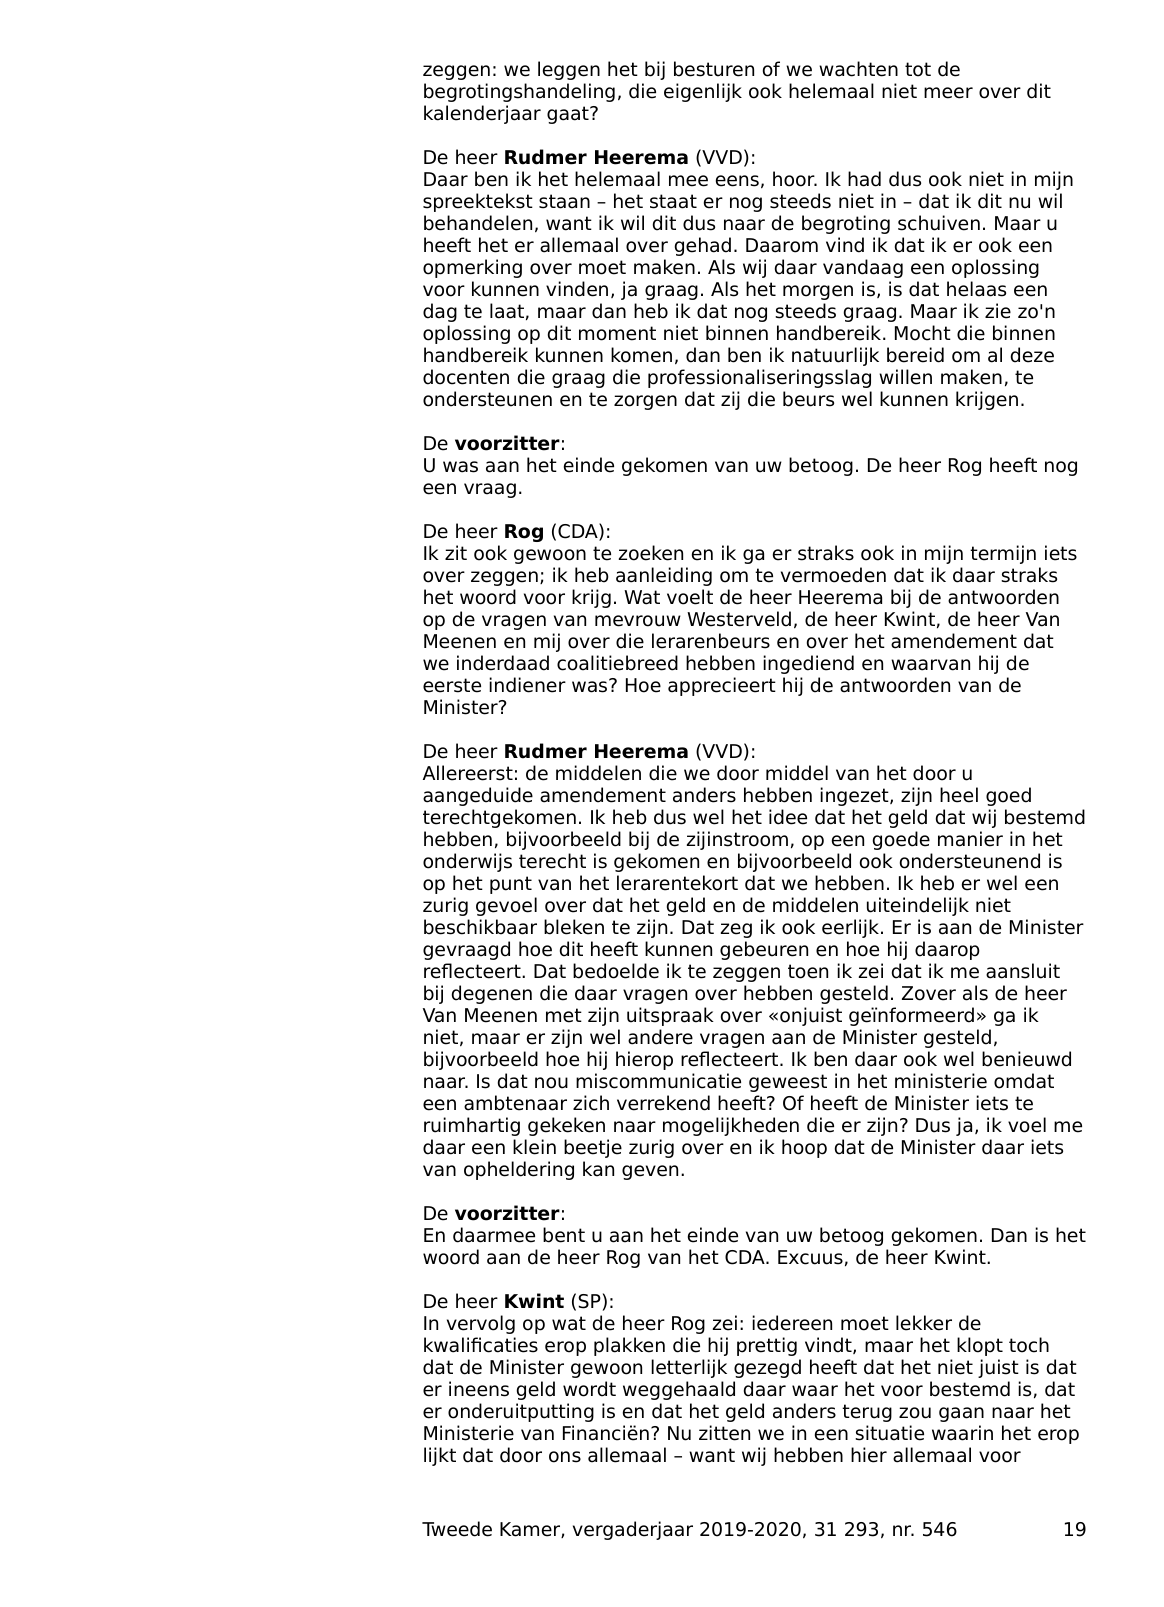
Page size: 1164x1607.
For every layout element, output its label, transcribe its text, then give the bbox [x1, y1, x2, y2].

text En daarmee bent u aan het einde van uw betoog gekomen. Dan is het woord aan de heer Rog van het CDA. Excuus, de heer Kwint. [422, 1225, 1087, 1269]
text De voorzitter: [422, 433, 1087, 455]
text De heer Kwint (SP): [422, 1291, 1087, 1313]
text De heer Rudmer Heerema (VVD): [422, 147, 1087, 169]
text zeggen: we leggen het bij besturen of we wachten tot de begrotingshandeling, die eigenlijk ook helemaal niet meer over dit kalenderjaar gaat? [422, 59, 1087, 125]
text De voorzitter: [422, 1203, 1087, 1225]
text Allereerst: de middelen die we door middel van het door u aangeduide amendement anders hebben ingezet, zijn heel goed terechtgekomen. Ik heb dus wel het idee dat het geld dat wij bestemd hebben, bijvoorbeeld bij de zijinstroom, op een goede manier in het onderwijs terecht is gekomen en bijvoorbeeld ook ondersteunend is op het punt van het lerarentekort dat we hebben. Ik heb er wel een zurig gevoel over dat het geld en de middelen uiteindelijk niet beschikbaar bleken te zijn. Dat zeg ik ook eerlijk. Er is aan de Minister gevraagd hoe dit heeft kunnen gebeuren en hoe hij daarop reflecteert. Dat bedoelde ik te zeggen toen ik zei dat ik me aansluit bij degenen die daar vragen over hebben gesteld. Zover als de heer Van Meenen met zijn uitspraak over «onjuist geïnformeerd» ga ik niet, maar er zijn wel andere vragen aan de Minister gesteld, bijvoorbeeld hoe hij hierop reflecteert. Ik ben daar ook wel benieuwd naar. Is dat nou miscommunicatie geweest in het ministerie omdat een ambtenaar zich verrekend heeft? Of heeft de Minister iets te ruimhartig gekeken naar mogelijkheden die er zijn? Dus ja, ik voel me daar een klein beetje zurig over en ik hoop dat de Minister daar iets van opheldering kan geven. [422, 763, 1087, 1181]
text U was aan het einde gekomen van uw betoog. De heer Rog heeft nog een vraag. [422, 455, 1087, 499]
text Ik zit ook gewoon te zoeken en ik ga er straks ook in mijn termijn iets over zeggen; ik heb aanleiding om te vermoeden dat ik daar straks het woord voor krijg. Wat voelt de heer Heerema bij de antwoorden op de vragen van mevrouw Westerveld, de heer Kwint, de heer Van Meenen en mij over die lerarenbeurs en over het amendement dat we inderdaad coalitiebreed hebben ingediend en waarvan hij de eerste indiener was? Hoe apprecieert hij de antwoorden van de Minister? [422, 543, 1087, 719]
text De heer Rudmer Heerema (VVD): [422, 741, 1087, 763]
text De heer Rog (CDA): [422, 521, 1087, 543]
text In vervolg op wat de heer Rog zei: iedereen moet lekker de kwalificaties erop plakken die hij prettig vindt, maar het klopt toch dat de Minister gewoon letterlijk gezegd heeft dat het niet juist is dat er ineens geld wordt weggehaald daar waar het voor bestemd is, dat er onderuitputting is en dat het geld anders terug zou gaan naar het Ministerie van Financiën? Nu zitten we in een situatie waarin het erop lijkt dat door ons allemaal – want wij hebben hier allemaal voor [422, 1313, 1087, 1467]
text Daar ben ik het helemaal mee eens, hoor. Ik had dus ook niet in mijn spreektekst staan – het staat er nog steeds niet in – dat ik dit nu wil behandelen, want ik wil dit dus naar de begroting schuiven. Maar u heeft het er allemaal over gehad. Daarom vind ik dat ik er ook een opmerking over moet maken. Als wij daar vandaag een oplossing voor kunnen vinden, ja graag. Als het morgen is, is dat helaas een dag te laat, maar dan heb ik dat nog steeds graag. Maar ik zie zo'n oplossing op dit moment niet binnen handbereik. Mocht die binnen handbereik kunnen komen, dan ben ik natuurlijk bereid om al deze docenten die graag die professionaliseringsslag willen maken, te ondersteunen en te zorgen dat zij die beurs wel kunnen krijgen. [422, 169, 1087, 411]
